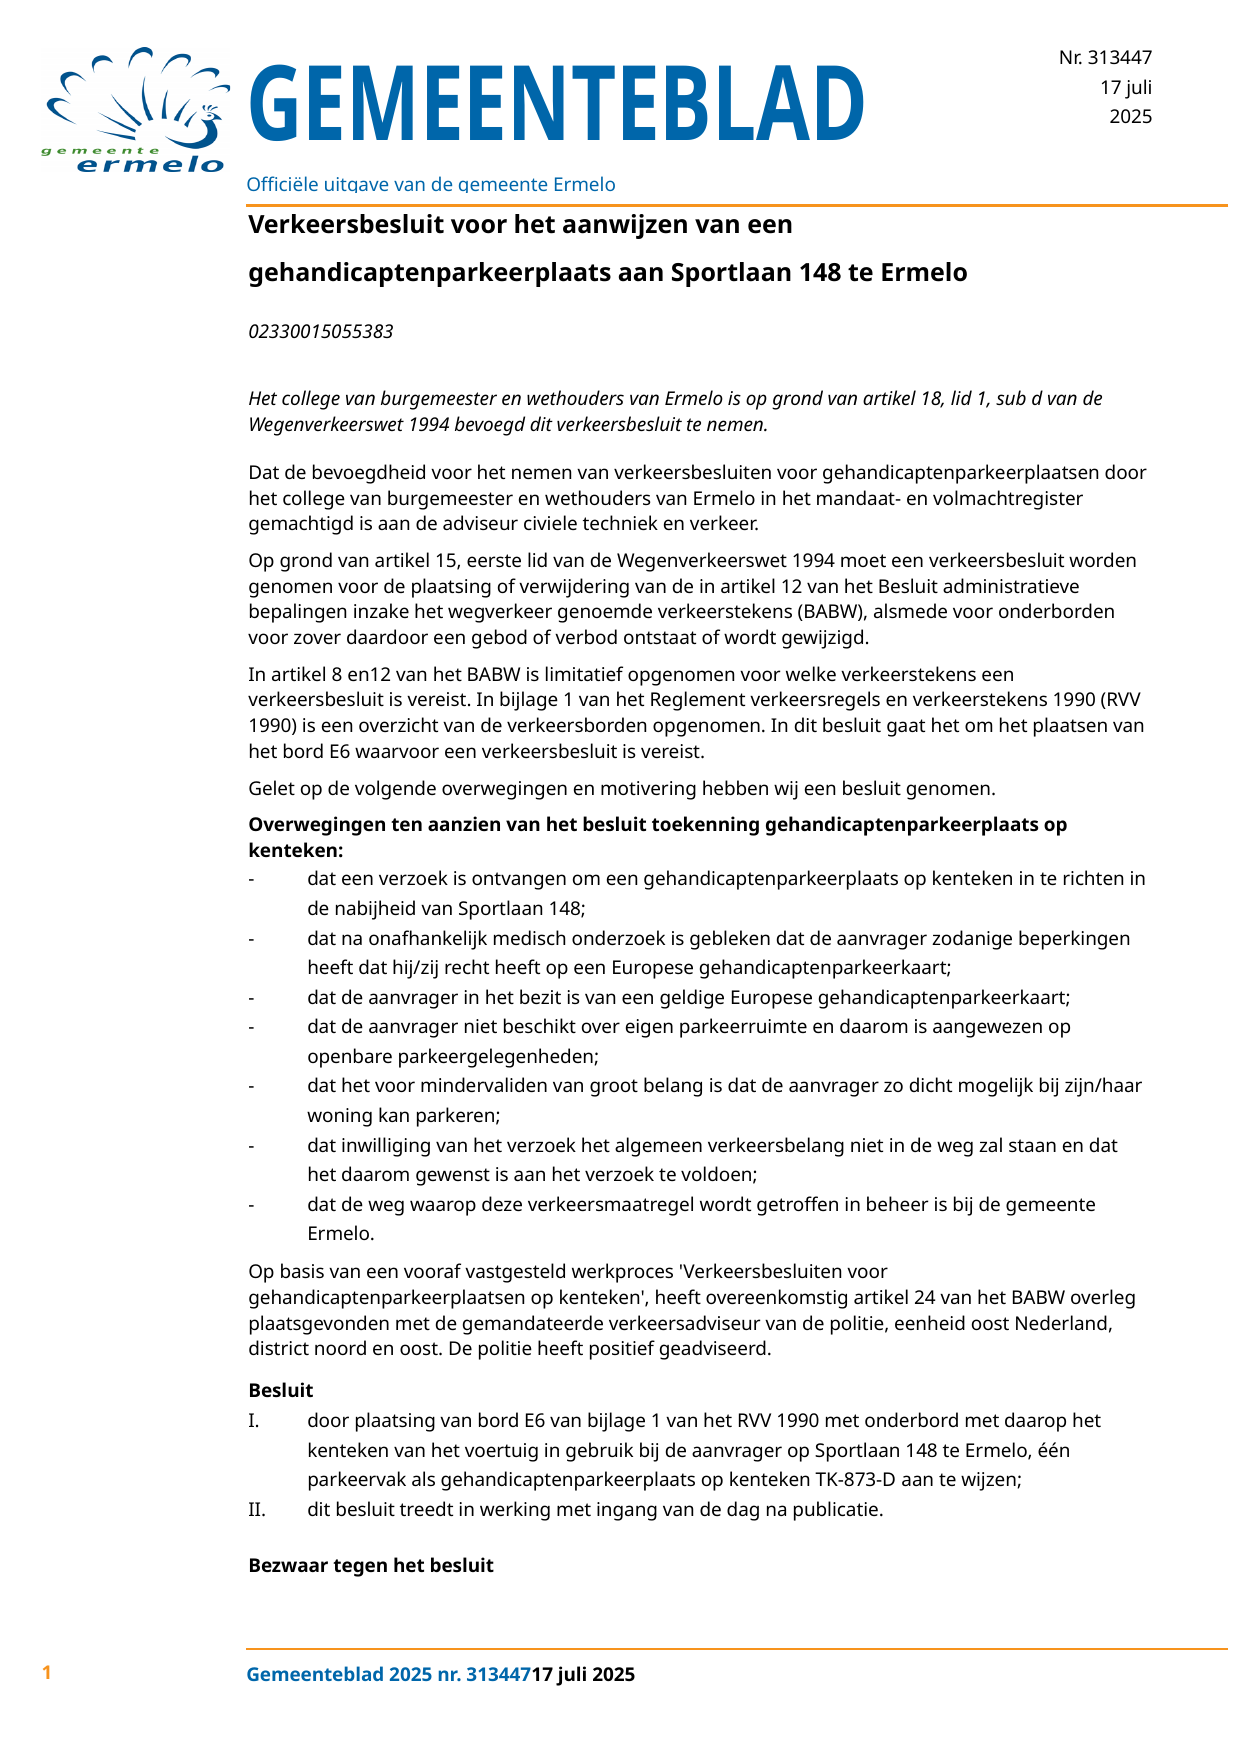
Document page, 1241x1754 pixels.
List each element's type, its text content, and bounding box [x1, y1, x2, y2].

text Dat de bevoegdheid voor het nemen van verkeersbesluiten voor gehandicaptenparkeerplaatsen door het college van burgemeester en wethouders van Ermelo in het mandaat- en volmachtregister gemachtigd is aan de adviseur civiele techniek en verkeer. [248, 459, 1152, 536]
text Op grond van artikel 15, eerste lid van de Wegenverkeerswet 1994 moet een verkeersbesluit worden genomen voor de plaatsing of verwijdering van de in artikel 12 van het Besluit administratieve bepalingen inzake het wegverkeer genoemde verkeerstekens (BABW), alsmede voor onderborden voor zover daardoor een gebod of verbod ontstaat of wordt gewijzigd. [248, 547, 1152, 650]
list dat het voor mindervaliden van groot belang is dat de aanvrager zo dicht mogelijk bij zijn/haar woning kan parkeren; [248, 1073, 1152, 1128]
list dat de aanvrager niet beschikt over eigen parkeerruimte en daarom is aangewezen op openbare parkeergelegenheden; [248, 1013, 1152, 1069]
text Verkeersbesluit voor het aanwijzen van een gehandicaptenparkeerplaats aan Sportlaan 148 te Ermelo [248, 207, 1152, 288]
text Het college van burgemeester en wethouders van Ermelo is op grond van artikel 18, lid 1, sub d van de Wegenverkeerswet 1994 bevoegd dit verkeersbesluit te nemen. [248, 386, 1152, 437]
list dat inwilliging van het verzoek het algemeen verkeersbelang niet in de weg zal staan en dat het daarom gewenst is aan het verzoek te voldoen; [248, 1132, 1152, 1187]
text Bezwaar tegen het besluit [248, 1557, 1152, 1577]
list dat de weg waarop deze verkeersmaatregel wordt getroffen in beheer is bij de gemeente Ermelo. [248, 1191, 1152, 1246]
list dit besluit treedt in werking met ingang van de dag na publicatie. [248, 1496, 1152, 1522]
text Gelet op de volgende overwegingen en motivering hebben wij een besluit genomen. [248, 775, 1152, 801]
list door plaatsing van bord E6 van bijlage 1 van het RVV 1990 met onderbord met daarop het kenteken van het voertuig in gebruik bij de aanvrager op Sportlaan 148 te Ermelo, één parkeervak als gehandicaptenparkeerplaats op kenteken TK-873-D aan te wijzen; [248, 1407, 1152, 1492]
text Overwegingen ten aanzien van het besluit toekenning gehandicaptenparkeerplaats op kenteken: [248, 811, 1152, 863]
text Besluit [248, 1378, 1152, 1403]
list dat de aanvrager in het bezit is van een geldige Europese gehandicaptenparkeerkaart; [248, 984, 1152, 1009]
list dat een verzoek is ontvangen om een gehandicaptenparkeerplaats op kenteken in te richten in de nabijheid van Sportlaan 148; [248, 866, 1152, 921]
text In artikel 8 en12 van het BABW is limitatief opgenomen voor welke verkeerstekens een verkeersbesluit is vereist. In bijlage 1 van het Reglement verkeersregels en verkeerstekens 1990 (RVV 1990) is een overzicht van de verkeersborden opgenomen. In dit besluit gaat het om het plaatsen van het bord E6 waarvoor een verkeersbesluit is vereist. [248, 661, 1152, 764]
text Op basis van een vooraf vastgesteld werkproces 'Verkeersbesluiten voor gehandicaptenparkeerplaatsen op kenteken', heeft overeenkomstig artikel 24 van het BABW overleg plaatsgevonden met de gemandateerde verkeersadviseur van de politie, eenheid oost Nederland, district noord en oost. De politie heeft positief geadviseerd. [248, 1258, 1152, 1361]
list dat na onafhankelijk medisch onderzoek is gebleken dat de aanvrager zodanige beperkingen heeft dat hij/zij recht heeft op een Europese gehandicaptenparkeerkaart; [248, 925, 1152, 980]
text 02330015055383 [248, 318, 1152, 344]
picture [41, 47, 231, 172]
